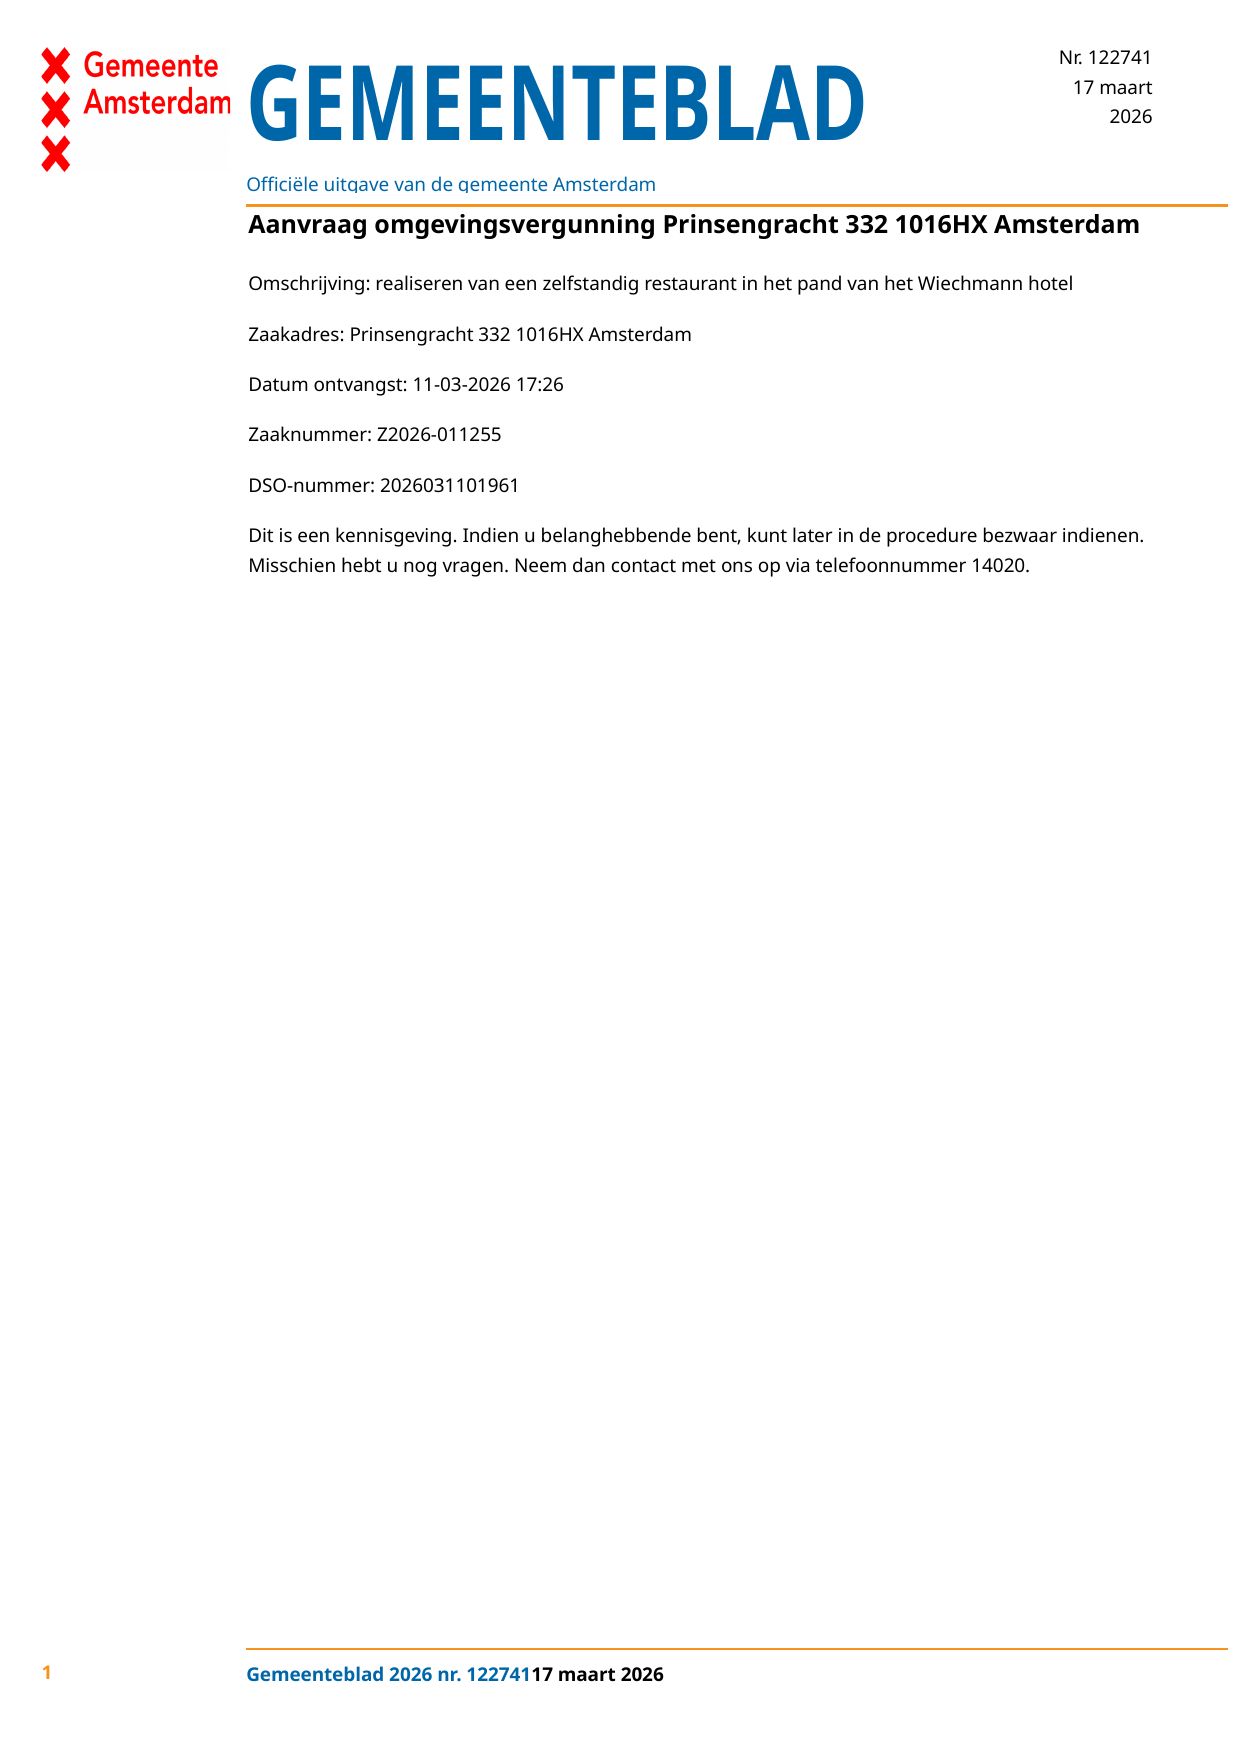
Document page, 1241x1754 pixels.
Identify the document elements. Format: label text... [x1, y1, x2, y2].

text DSO-nummer: 2026031101961 [248, 472, 1152, 498]
text Zaakadres: Prinsengracht 332 1016HX Amsterdam [248, 321, 1152, 346]
picture [41, 47, 231, 172]
text Aanvraag omgevingsvergunning Prinsengracht 332 1016HX Amsterdam [248, 207, 1152, 241]
text Zaaknummer: Z2026-011255 [248, 422, 1152, 447]
text Dit is een kennisgeving. Indien u belanghebbende bent, kunt later in de procedure bezwaar indienen. Misschien hebt u nog vragen. Neem dan contact met ons op via telefoonnummer 14020. [248, 522, 1152, 578]
text Datum ontvangst: 11-03-2026 17:26 [248, 371, 1152, 397]
text Omschrijving: realiseren van een zelfstandig restaurant in het pand van het Wiechmann hotel [248, 270, 1152, 296]
